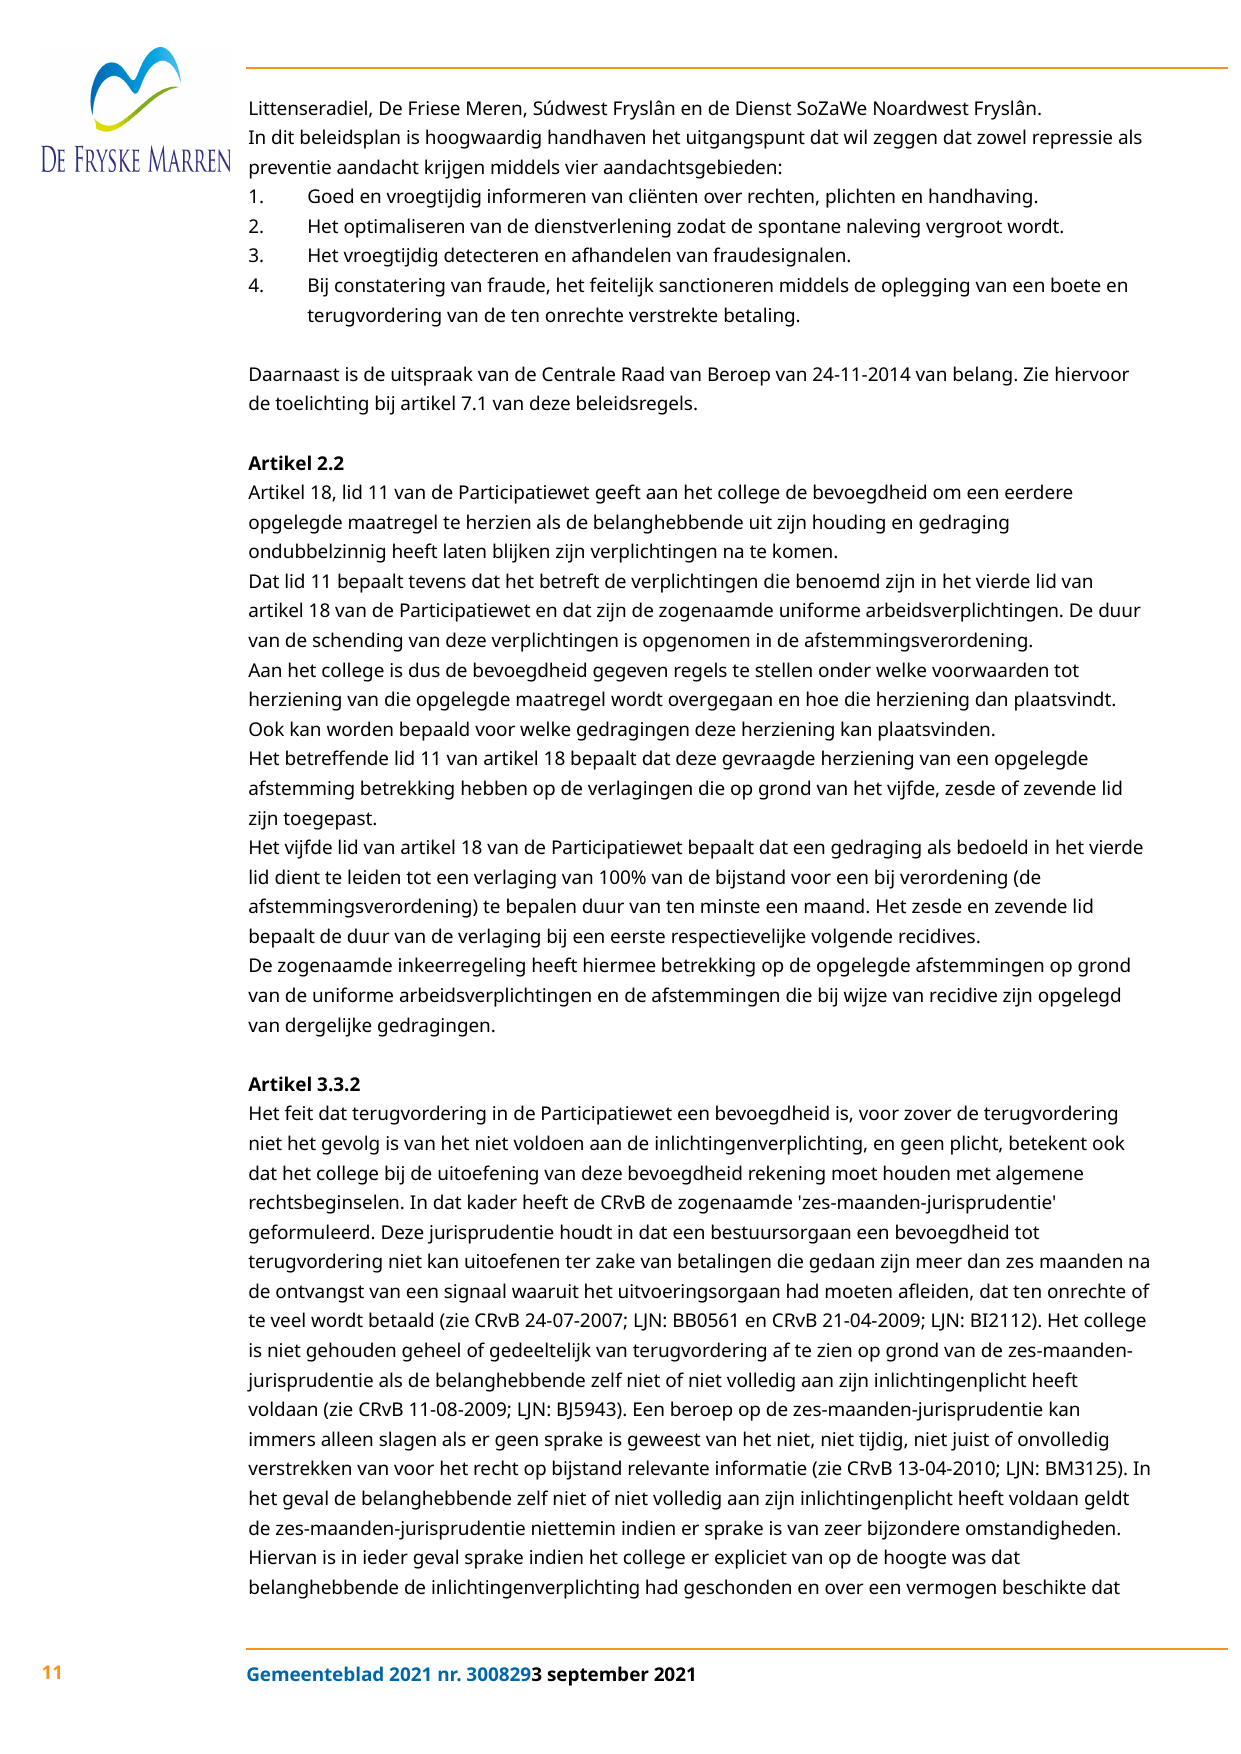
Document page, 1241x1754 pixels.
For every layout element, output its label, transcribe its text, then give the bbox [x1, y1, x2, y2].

text Het betreffende lid 11 van artikel 18 bepaalt dat deze gevraagde herziening van een opgelegde afstemming betrekking hebben op de verlagingen die op grond van het vijfde, zesde of zevende lid zijn toegepast. [248, 746, 1152, 831]
text In dit beleidsplan is hoogwaardig handhaven het uitgangspunt dat wil zeggen dat zowel repressie als preventie aandacht krijgen middels vier aandachtsgebieden: [248, 124, 1152, 180]
text Artikel 2.2 [248, 450, 1152, 476]
text De zogenaamde inkeerregeling heeft hiermee betrekking op de opgelegde afstemmingen op grond van de uniforme arbeidsverplichtingen en de afstemmingen die bij wijze van recidive zijn opgelegd van dergelijke gedragingen. [248, 953, 1152, 1038]
text Dat lid 11 bepaalt tevens dat het betreft de verplichtingen die benoemd zijn in het vierde lid van artikel 18 van de Participatiewet en dat zijn de zogenaamde uniforme arbeidsverplichtingen. De duur van de schending van deze verplichtingen is opgenomen in de afstemmingsverordening. [248, 568, 1152, 653]
text Het feit dat terugvordering in de Participatiewet een bevoegdheid is, voor zover de terugvordering niet het gevolg is van het niet voldoen aan de inlichtingenverplichting, en geen plicht, betekent ook dat het college bij de uitoefening van deze bevoegdheid rekening moet houden met algemene rechtsbeginselen. In dat kader heeft de CRvB de zogenaamde 'zes-maanden-jurisprudentie' geformuleerd. Deze jurisprudentie houdt in dat een bestuursorgaan een bevoegdheid tot terugvordering niet kan uitoefenen ter zake van betalingen die gedaan zijn meer dan zes maanden na de ontvangst van een signaal waaruit het uitvoeringsorgaan had moeten afleiden, dat ten onrechte of te veel wordt betaald (zie CRvB 24-07-2007; LJN: BB0561 en CRvB 21-04-2009; LJN: BI2112). Het college is niet gehouden geheel of gedeeltelijk van terugvordering af te zien op grond van de zes-maanden-jurisprudentie als de belanghebbende zelf niet of niet volledig aan zijn inlichtingenplicht heeft voldaan (zie CRvB 11-08-2009; LJN: BJ5943). Een beroep op de zes-maanden-jurisprudentie kan immers alleen slagen als er geen sprake is geweest van het niet, niet tijdig, niet juist of onvolledig verstrekken van voor het recht op bijstand relevante informatie (zie CRvB 13-04-2010; LJN: BM3125). In het geval de belanghebbende zelf niet of niet volledig aan zijn inlichtingenplicht heeft voldaan geldt de zes-maanden-jurisprudentie niettemin indien er sprake is van zeer bijzondere omstandigheden. Hiervan is in ieder geval sprake indien het college er expliciet van op de hoogte was dat belanghebbende de inlichtingenverplichting had geschonden en over een vermogen beschikte dat [248, 1101, 1152, 1600]
list Goed en vroegtijdig informeren van cliënten over rechten, plichten en handhaving. [248, 183, 1152, 209]
text Artikel 18, lid 11 van de Participatiewet geeft aan het college de bevoegdheid om een eerdere opgelegde maatregel te herzien als de belanghebbende uit zijn houding en gedraging ondubbelzinnig heeft laten blijken zijn verplichtingen na te komen. [248, 479, 1152, 564]
text Daarnaast is de uitspraak van de Centrale Raad van Beroep van 24-11-2014 van belang. Zie hiervoor de toelichting bij artikel 7.1 van deze beleidsregels. [248, 361, 1152, 416]
picture [41, 47, 231, 172]
list Het vroegtijdig detecteren en afhandelen van fraudesignalen. [248, 243, 1152, 268]
text Littenseradiel, De Friese Meren, Súdwest Fryslân en de Dienst SoZaWe Noardwest Fryslân. [248, 95, 1152, 121]
list Bij constatering van fraude, het feitelijk sanctioneren middels de oplegging van een boete en terugvordering van de ten onrechte verstrekte betaling. [248, 272, 1152, 328]
text Aan het college is dus de bevoegdheid gegeven regels te stellen onder welke voorwaarden tot herziening van die opgelegde maatregel wordt overgegaan en hoe die herziening dan plaatsvindt. Ook kan worden bepaald voor welke gedragingen deze herziening kan plaatsvinden. [248, 657, 1152, 742]
text Het vijfde lid van artikel 18 van de Participatiewet bepaalt dat een gedraging als bedoeld in het vierde lid dient te leiden tot een verlaging van 100% van de bijstand voor een bij verordening (de afstemmingsverordening) te bepalen duur van ten minste een maand. Het zesde en zevende lid bepaalt de duur van de verlaging bij een eerste respectievelijke volgende recidives. [248, 834, 1152, 949]
list Het optimaliseren van de dienstverlening zodat de spontane naleving vergroot wordt. [248, 213, 1152, 239]
text Artikel 3.3.2 [248, 1071, 1152, 1097]
